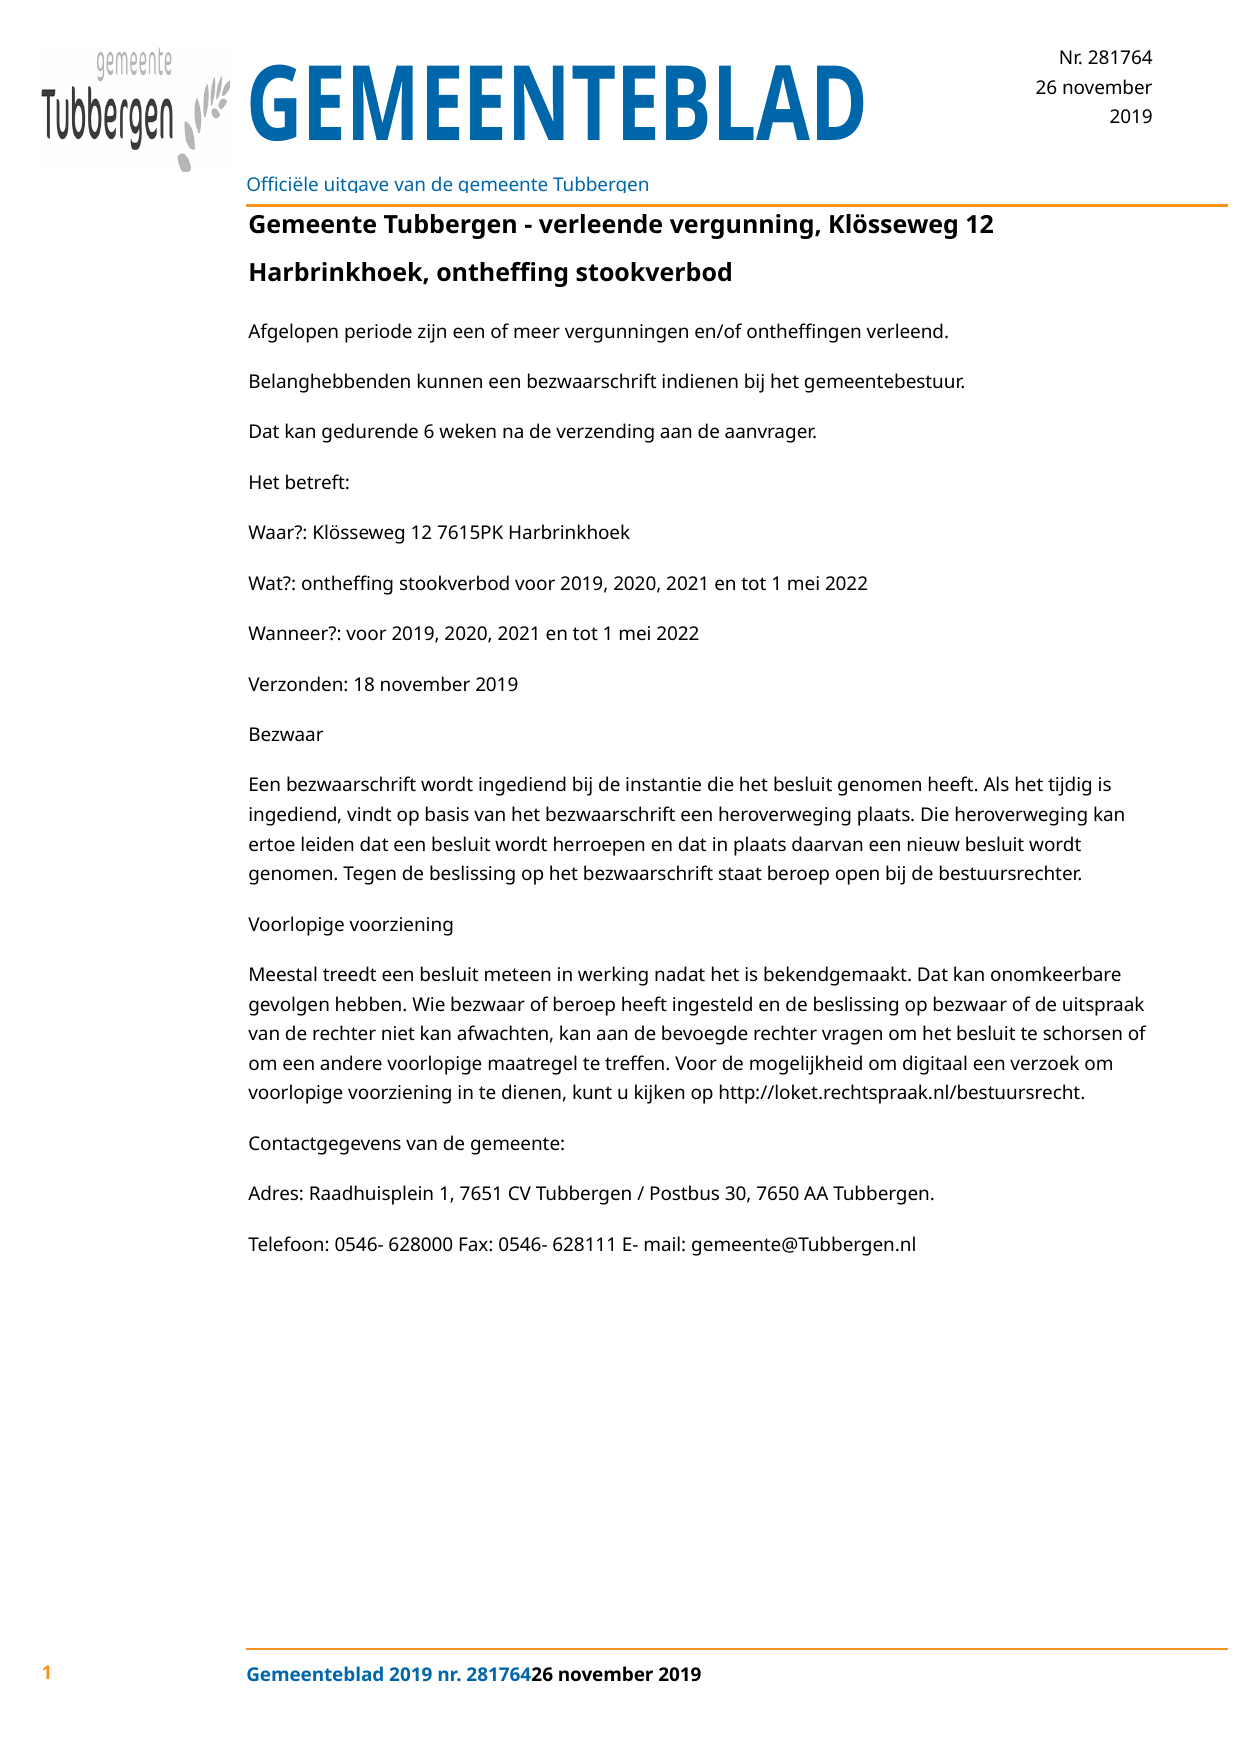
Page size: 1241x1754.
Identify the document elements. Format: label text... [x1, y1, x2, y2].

text Voorlopige voorziening [248, 911, 1152, 937]
text Wat?: ontheffing stookverbod voor 2019, 2020, 2021 en tot 1 mei 2022 [248, 570, 1152, 596]
text Telefoon: 0546- 628000 Fax: 0546- 628111 E- mail: gemeente@Tubbergen.nl [248, 1231, 1152, 1257]
text Bezwaar [248, 721, 1152, 747]
text Contactgegevens van de gemeente: [248, 1130, 1152, 1156]
text Het betreft: [248, 469, 1152, 495]
text Verzonden: 18 november 2019 [248, 671, 1152, 697]
text Meestal treedt een besluit meteen in werking nadat het is bekendgemaakt. Dat kan onomkeerbare gevolgen hebben. Wie bezwaar of beroep heeft ingesteld en de beslissing op bezwaar of de uitspraak van de rechter niet kan afwachten, kan aan de bevoegde rechter vragen om het besluit te schorsen of om een andere voorlopige maatregel te treffen. Voor de mogelijkheid om digitaal een verzoek om voorlopige voorziening in te dienen, kunt u kijken op http://loket.rechtspraak.nl/bestuursrecht. [248, 961, 1152, 1105]
text Wanneer?: voor 2019, 2020, 2021 en tot 1 mei 2022 [248, 620, 1152, 646]
text Dat kan gedurende 6 weken na de verzending aan de aanvrager. [248, 419, 1152, 444]
text Adres: Raadhuisplein 1, 7651 CV Tubbergen / Postbus 30, 7650 AA Tubbergen. [248, 1180, 1152, 1206]
text Afgelopen periode zijn een of meer vergunningen en/of ontheffingen verleend. [248, 318, 1152, 344]
text Belanghebbenden kunnen een bezwaarschrift indienen bij het gemeentebestuur. [248, 368, 1152, 394]
text Gemeente Tubbergen - verleende vergunning, Klösseweg 12 Harbrinkhoek, ontheffing stookverbod [248, 207, 1152, 288]
text Een bezwaarschrift wordt ingediend bij de instantie die het besluit genomen heeft. Als het tijdig is ingediend, vindt op basis van het bezwaarschrift een heroverweging plaats. Die heroverweging kan ertoe leiden dat een besluit wordt herroepen en dat in plaats daarvan een nieuw besluit wordt genomen. Tegen de beslissing op het bezwaarschrift staat beroep open bij de bestuursrechter. [248, 772, 1152, 886]
text Waar?: Klösseweg 12 7615PK Harbrinkhoek [248, 519, 1152, 545]
picture [41, 47, 231, 172]
